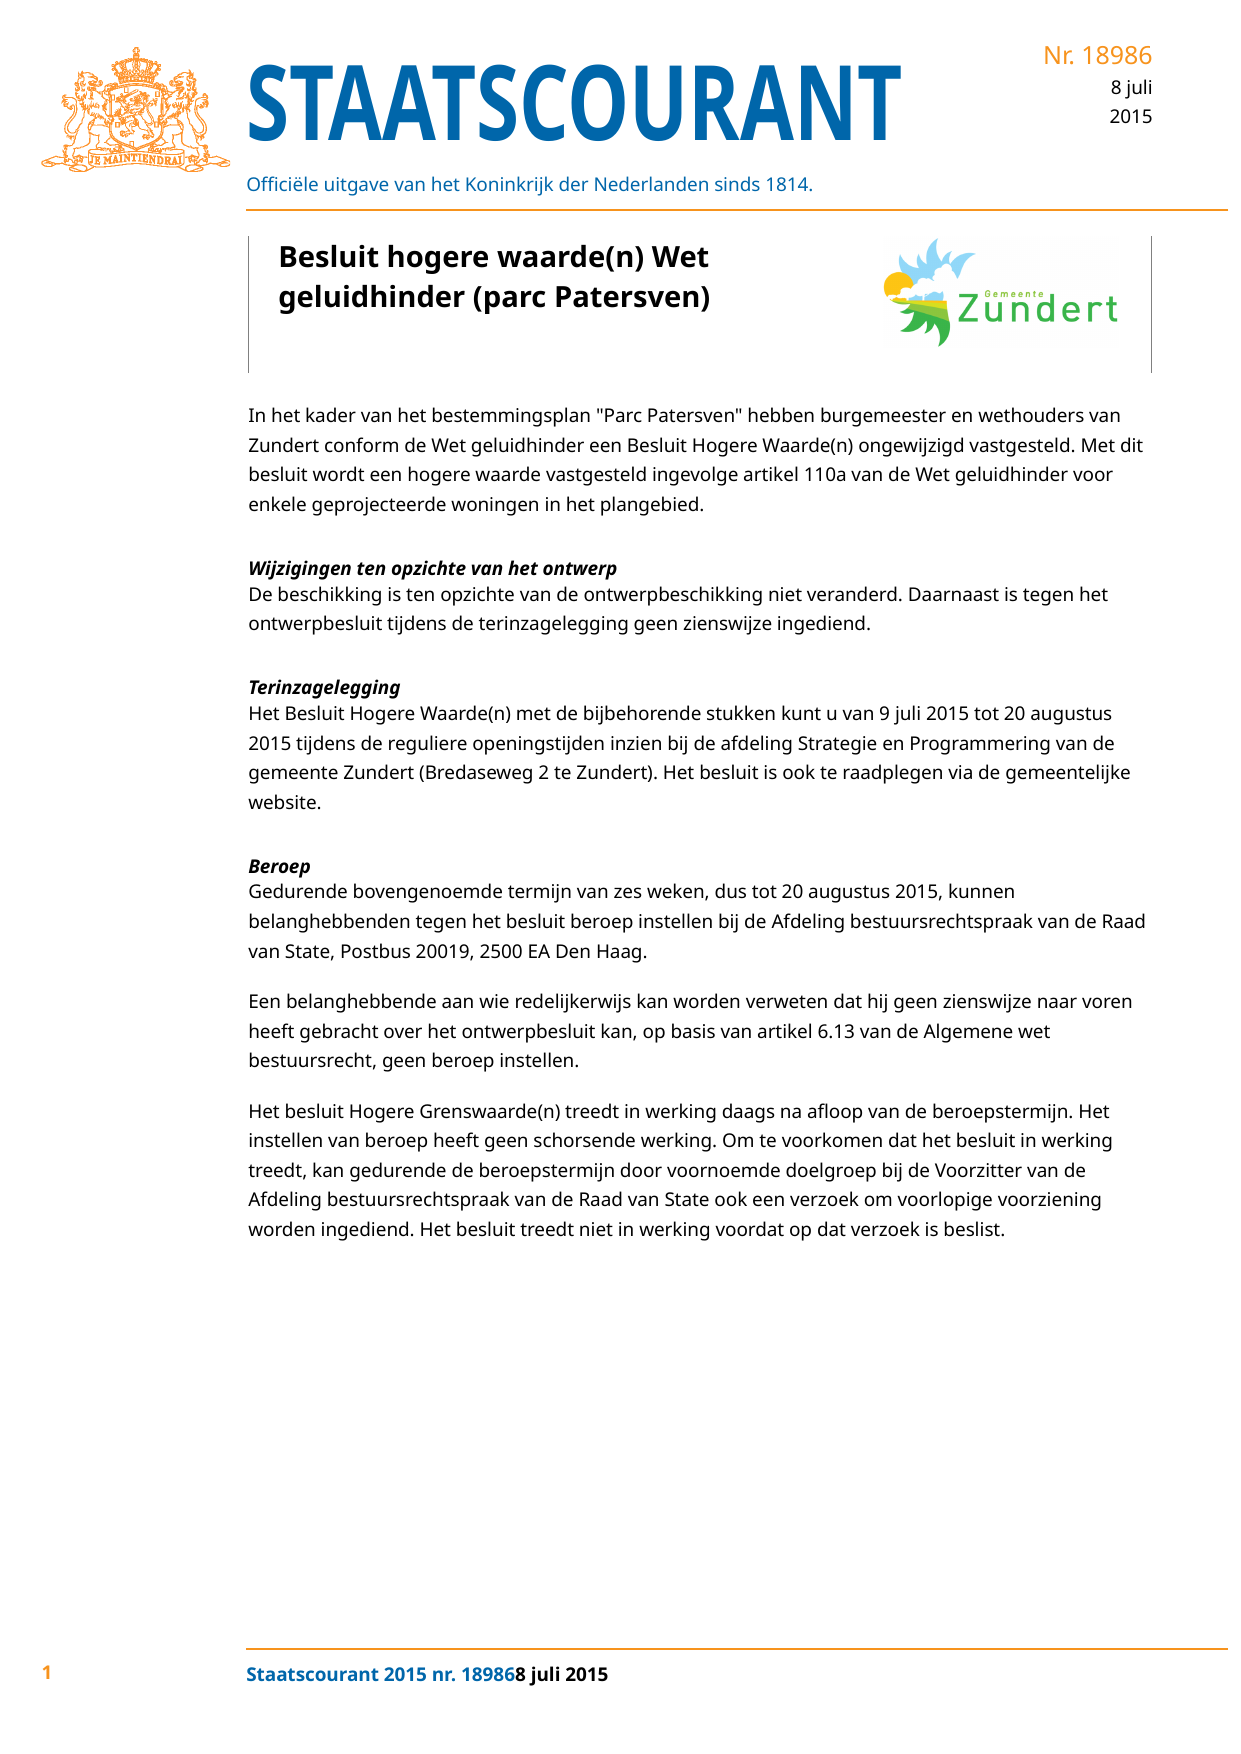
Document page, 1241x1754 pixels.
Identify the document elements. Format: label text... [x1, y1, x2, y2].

text Een belanghebbende aan wie redelijkerwijs kan worden verweten dat hij geen zienswijze naar voren heeft gebracht over het ontwerpbesluit kan, op basis van artikel 6.13 van de Algemene wet bestuursrecht, geen beroep instellen. [248, 988, 1152, 1073]
text Wijzigingen ten opzichte van het ontwerp [248, 555, 1152, 581]
table_header Besluit hogere waarde(n) Wet geluidhinder (parc Patersven) [249, 236, 850, 373]
picture [882, 236, 1119, 348]
picture [41, 47, 231, 172]
text Beroep [248, 853, 1152, 879]
text Terinzagelegging [248, 674, 1152, 700]
text Het Besluit Hogere Waarde(n) met de bijbehorende stukken kunt u van 9 juli 2015 tot 20 augustus 2015 tijdens de reguliere openingstijden inzien bij de afdeling Strategie en Programmering van de gemeente Zundert (Bredaseweg 2 te Zundert). Het besluit is ook te raadplegen via de gemeentelijke website. [248, 700, 1152, 815]
table_header [850, 236, 1151, 373]
text In het kader van het bestemmingsplan "Parc Patersven" hebben burgemeester en wethouders van Zundert conform de Wet geluidhinder een Besluit Hogere Waarde(n) ongewijzigd vastgesteld. Met dit besluit wordt een hogere waarde vastgesteld ingevolge artikel 110a van de Wet geluidhinder voor enkele geprojecteerde woningen in het plangebied. [248, 402, 1152, 517]
text Het besluit Hogere Grenswaarde(n) treedt in werking daags na afloop van de beroepstermijn. Het instellen van beroep heeft geen schorsende werking. Om te voorkomen dat het besluit in werking treedt, kan gedurende de beroepstermijn door voornoemde doelgroep bij de Voorzitter van de Afdeling bestuursrechtspraak van de Raad van State ook een verzoek om voorlopige voorziening worden ingediend. Het besluit treedt niet in werking voordat op dat verzoek is beslist. [248, 1098, 1152, 1242]
text Gedurende bovengenoemde termijn van zes weken, dus tot 20 augustus 2015, kunnen belanghebbenden tegen het besluit beroep instellen bij de Afdeling bestuursrechtspraak van de Raad van State, Postbus 20019, 2500 EA Den Haag. [248, 879, 1152, 963]
text De beschikking is ten opzichte van de ontwerpbeschikking niet veranderd. Daarnaast is tegen het ontwerpbesluit tijdens de terinzagelegging geen zienswijze ingediend. [248, 581, 1152, 636]
